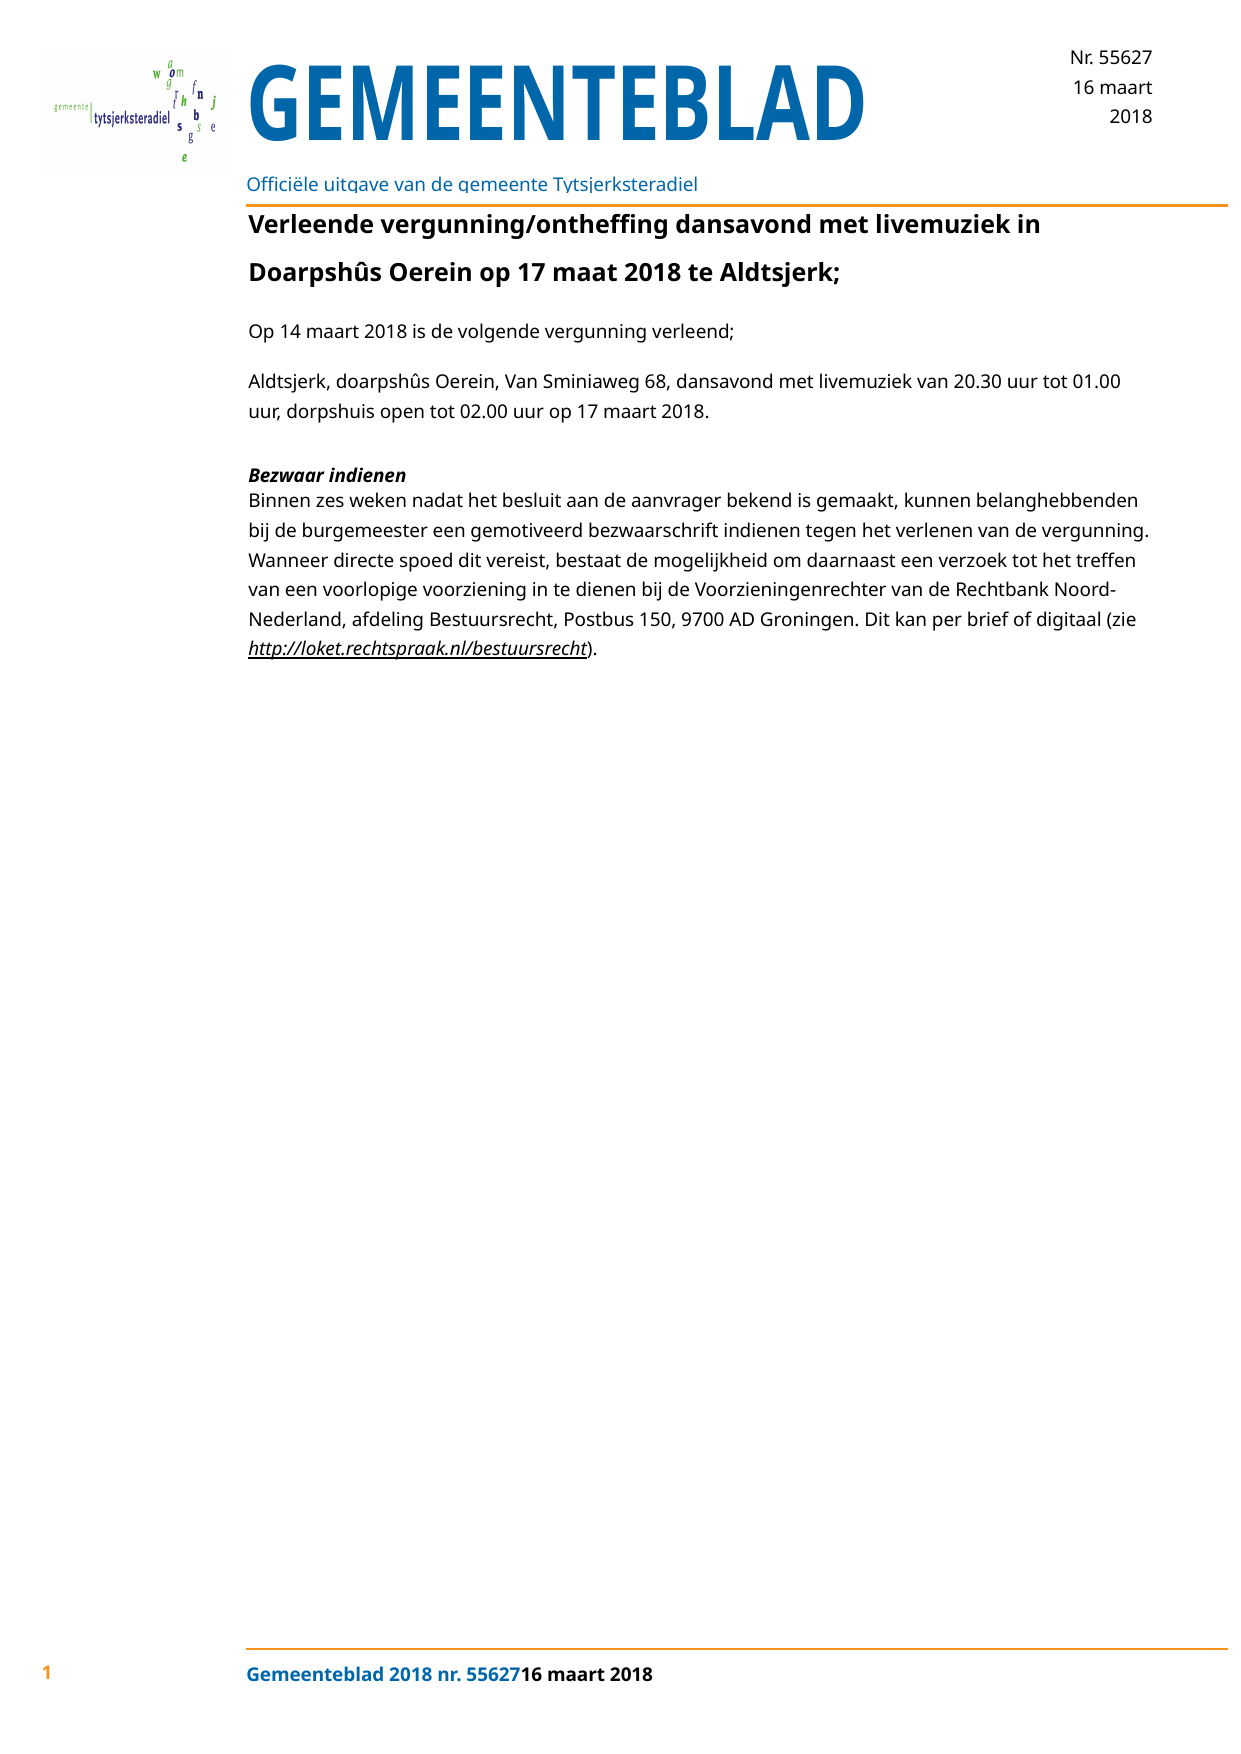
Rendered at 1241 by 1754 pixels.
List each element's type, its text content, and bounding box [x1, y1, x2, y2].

text Op 14 maart 2018 is de volgende vergunning verleend; [248, 318, 1152, 344]
text Binnen zes weken nadat het besluit aan de aanvrager bekend is gemaakt, kunnen belanghebbenden bij de burgemeester een gemotiveerd bezwaarschrift indienen tegen het verlenen van de vergunning. Wanneer directe spoed dit vereist, bestaat de mogelijkheid om daarnaast een verzoek tot het treffen van een voorlopige voorziening in te dienen bij de Voorzieningenrechter van de Rechtbank Noord-Nederland, afdeling Bestuursrecht, Postbus 150, 9700 AD Groningen. Dit kan per brief of digitaal (zie http://loket.rechtspraak.nl/bestuursrecht). [248, 488, 1152, 661]
text Bezwaar indienen [248, 462, 1152, 488]
picture [41, 47, 231, 172]
text Aldtsjerk, doarpshûs Oerein, Van Sminiaweg 68, dansavond met livemuziek van 20.30 uur tot 01.00 uur, dorpshuis open tot 02.00 uur op 17 maart 2018. [248, 368, 1152, 424]
text Verleende vergunning/ontheffing dansavond met livemuziek in Doarpshûs Oerein op 17 maat 2018 te Aldtsjerk; [248, 207, 1152, 288]
